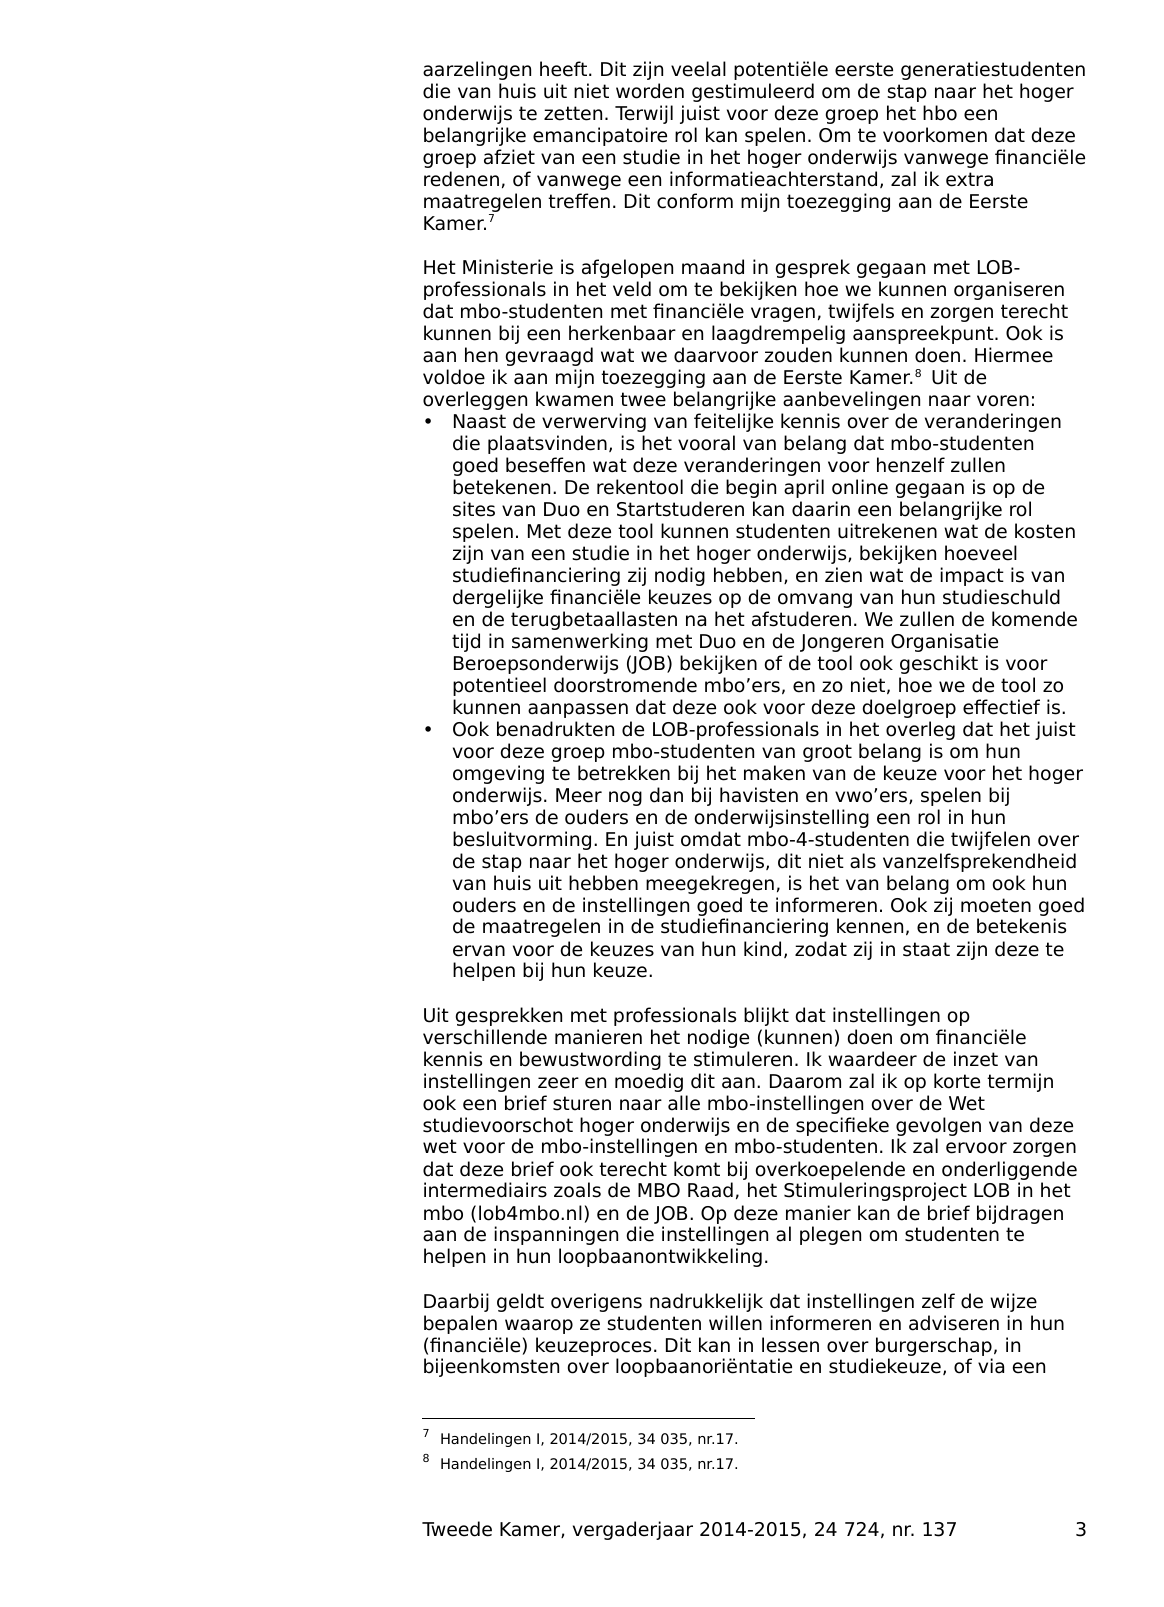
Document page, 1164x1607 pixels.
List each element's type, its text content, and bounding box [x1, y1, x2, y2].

text • Ook benadrukten de LOB-professionals in het overleg dat het juist voor deze groep mbo-studenten van groot belang is om hun omgeving te betrekken bij het maken van de keuze voor het hoger onderwijs. Meer nog dan bij havisten en vwo’ers, spelen bij mbo’ers de ouders en de onderwijsinstelling een rol in hun besluitvorming. En juist omdat mbo-4-studenten die twijfelen over de stap naar het hoger onderwijs, dit niet als vanzelfsprekendheid van huis uit hebben meegekregen, is het van belang om ook hun ouders en de instellingen goed te informeren. Ook zij moeten goed de maatregelen in de studiefinanciering kennen, en de betekenis ervan voor de keuzes van hun kind, zodat zij in staat zijn deze te helpen bij hun keuze. [422, 719, 1087, 982]
text Handelingen I, 2014/2015, 34 035, nr.17. [422, 1452, 1087, 1474]
text • Naast de verwerving van feitelijke kennis over de veranderingen die plaatsvinden, is het vooral van belang dat mbo-studenten goed beseffen wat deze veranderingen voor henzelf zullen betekenen. De rekentool die begin april online gegaan is op de sites van Duo en Startstuderen kan daarin een belangrijke rol spelen. Met deze tool kunnen studenten uitrekenen wat de kosten zijn van een studie in het hoger onderwijs, bekijken hoeveel studiefinanciering zij nodig hebben, en zien wat de impact is van dergelijke financiële keuzes op de omvang van hun studieschuld en de terugbetaallasten na het afstuderen. We zullen de komende tijd in samenwerking met Duo en de Jongeren Organisatie Beroepsonderwijs (JOB) bekijken of de tool ook geschikt is voor potentieel doorstromende mbo’ers, en zo niet, hoe we de tool zo kunnen aanpassen dat deze ook voor deze doelgroep effectief is. [422, 411, 1087, 719]
text Het Ministerie is afgelopen maand in gesprek gegaan met LOB-professionals in het veld om te bekijken hoe we kunnen organiseren dat mbo-studenten met financiële vragen, twijfels en zorgen terecht kunnen bij een herkenbaar en laagdrempelig aanspreekpunt. Ook is aan hen gevraagd wat we daarvoor zouden kunnen doen. Hiermee voldoe ik aan mijn toezegging aan de Eerste Kamer. Uit de overleggen kwamen twee belangrijke aanbevelingen naar voren: [422, 257, 1087, 411]
text Handelingen I, 2014/2015, 34 035, nr.17. [422, 1427, 1087, 1449]
text Daarbij geldt overigens nadrukkelijk dat instellingen zelf de wijze bepalen waarop ze studenten willen informeren en adviseren in hun (financiële) keuzeproces. Dit kan in lessen over burgerschap, in bijeenkomsten over loopbaanoriëntatie en studiekeuze, of via een [422, 1291, 1087, 1378]
text Uit gesprekken met professionals blijkt dat instellingen op verschillende manieren het nodige (kunnen) doen om financiële kennis en bewustwording te stimuleren. Ik waardeer de inzet van instellingen zeer en moedig dit aan. Daarom zal ik op korte termijn ook een brief sturen naar alle mbo-instellingen over de Wet studievoorschot hoger onderwijs en de specifieke gevolgen van deze wet voor de mbo-instellingen en mbo-studenten. Ik zal ervoor zorgen dat deze brief ook terecht komt bij overkoepelende en onderliggende intermediairs zoals de MBO Raad, het Stimuleringsproject LOB in het mbo (lob4mbo.nl) en de JOB. Op deze manier kan de brief bijdragen aan de inspanningen die instellingen al plegen om studenten te helpen in hun loopbaanontwikkeling. [422, 1004, 1087, 1268]
text aarzelingen heeft. Dit zijn veelal potentiële eerste generatiestudenten die van huis uit niet worden gestimuleerd om de stap naar het hoger onderwijs te zetten. Terwijl juist voor deze groep het hbo een belangrijke emancipatoire rol kan spelen. Om te voorkomen dat deze groep afziet van een studie in het hoger onderwijs vanwege financiële redenen, of vanwege een informatieachterstand, zal ik extra maatregelen treffen. Dit conform mijn toezegging aan de Eerste Kamer. [422, 59, 1087, 235]
